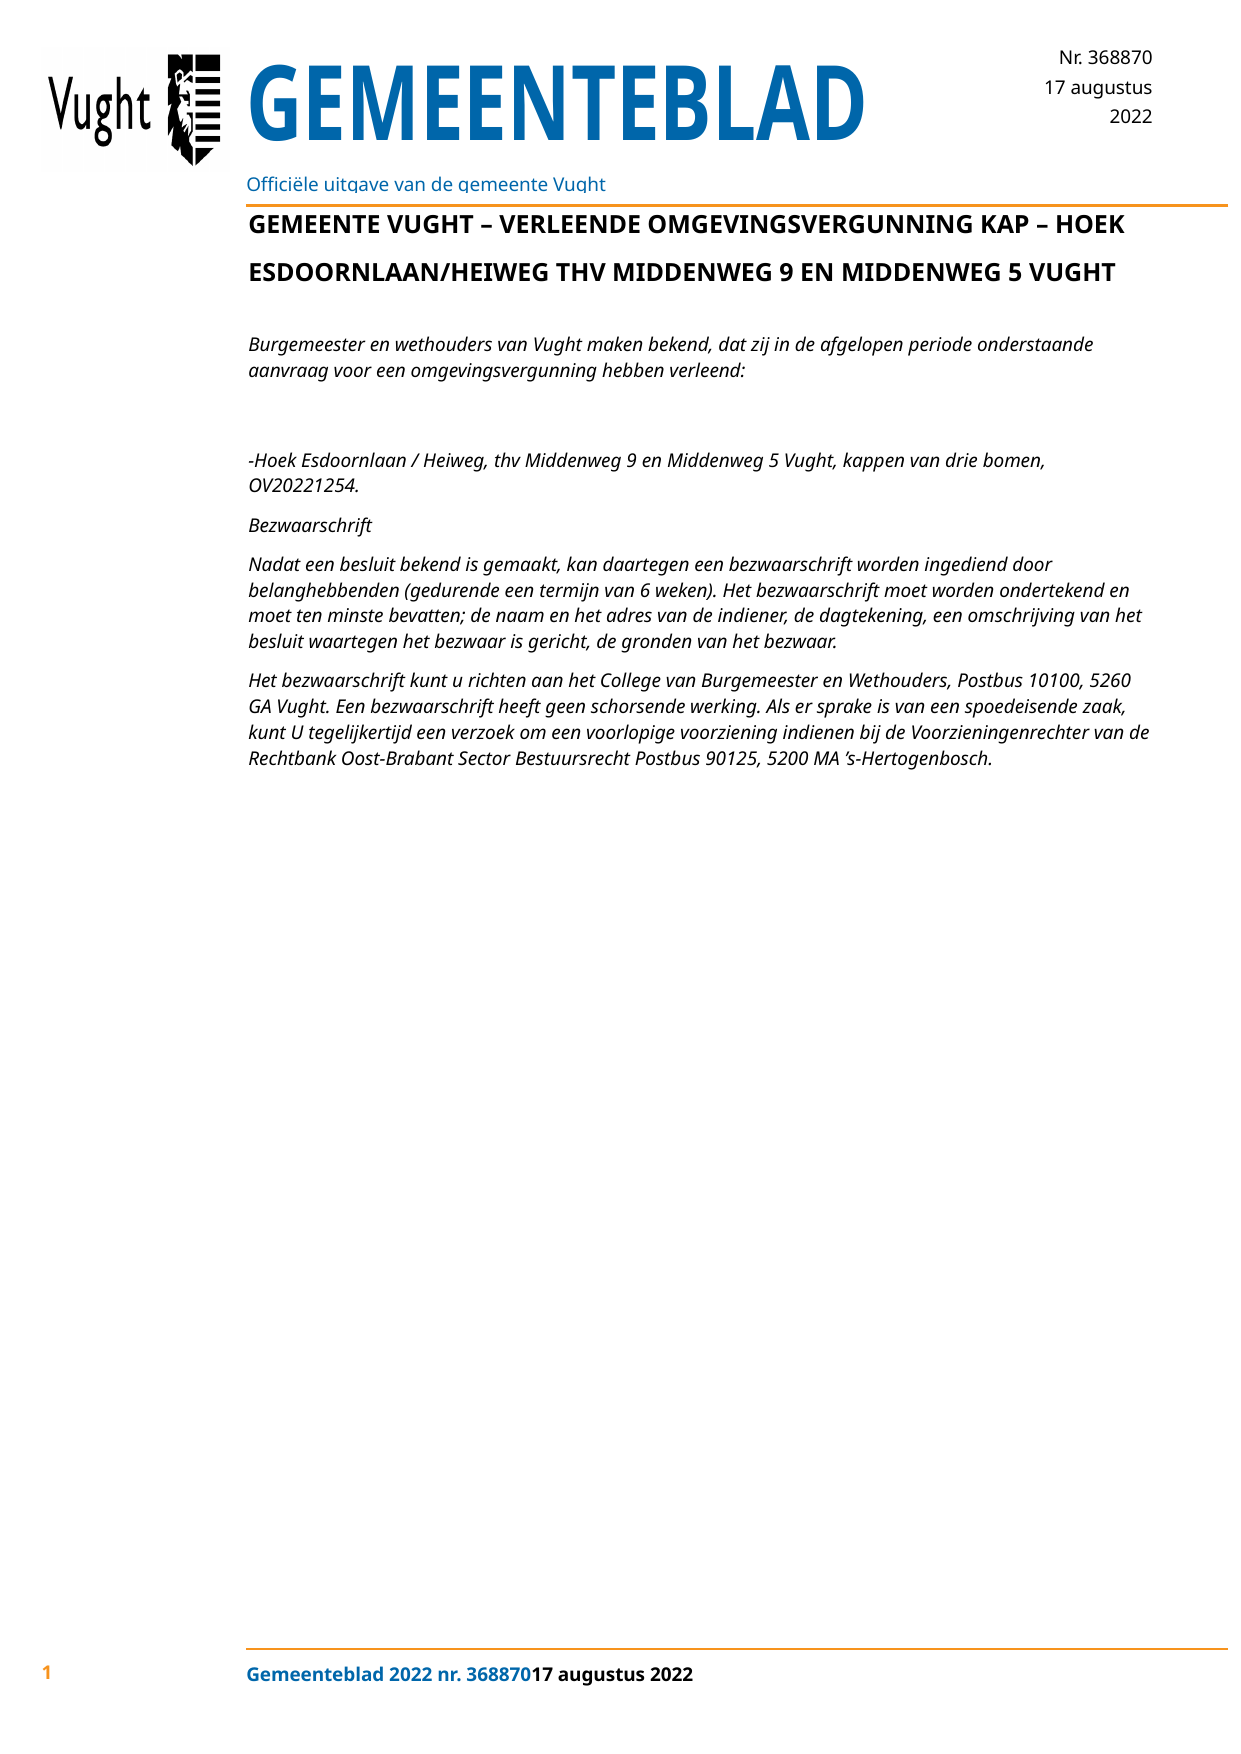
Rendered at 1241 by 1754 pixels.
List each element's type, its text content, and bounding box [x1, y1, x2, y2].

text -Hoek Esdoornlaan / Heiweg, thv Middenweg 9 en Middenweg 5 Vught, kappen van drie bomen, OV20221254. [248, 447, 1152, 498]
picture [41, 47, 231, 172]
text GEMEENTE VUGHT – VERLEENDE OMGEVINGSVERGUNNING KAP – HOEK ESDOORNLAAN/HEIWEG THV MIDDENWEG 9 EN MIDDENWEG 5 VUGHT [248, 207, 1152, 288]
text Nadat een besluit bekend is gemaakt, kan daartegen een bezwaarschrift worden ingediend door belanghebbenden (gedurende een termijn van 6 weken). Het bezwaarschrift moet worden ondertekend en moet ten minste bevatten; de naam en het adres van de indiener, de dagtekening, een omschrijving van het besluit waartegen het bezwaar is gericht, de gronden van het bezwaar. [248, 551, 1152, 654]
text Het bezwaarschrift kunt u richten aan het College van Burgemeester en Wethouders, Postbus 10100, 5260 GA Vught. Een bezwaarschrift heeft geen schorsende werking. Als er sprake is van een spoedeisende zaak, kunt U tegelijkertijd een verzoek om een voorlopige voorziening indienen bij de Voorzieningenrechter van de Rechtbank Oost-Brabant Sector Bestuursrecht Postbus 90125, 5200 MA ’s-Hertogenbosch. [248, 668, 1152, 771]
text Bezwaarschrift [248, 512, 1152, 538]
text Burgemeester en wethouders van Vught maken bekend, dat zij in de afgelopen periode onderstaande aanvraag voor een omgevingsvergunning hebben verleend: [248, 331, 1152, 383]
